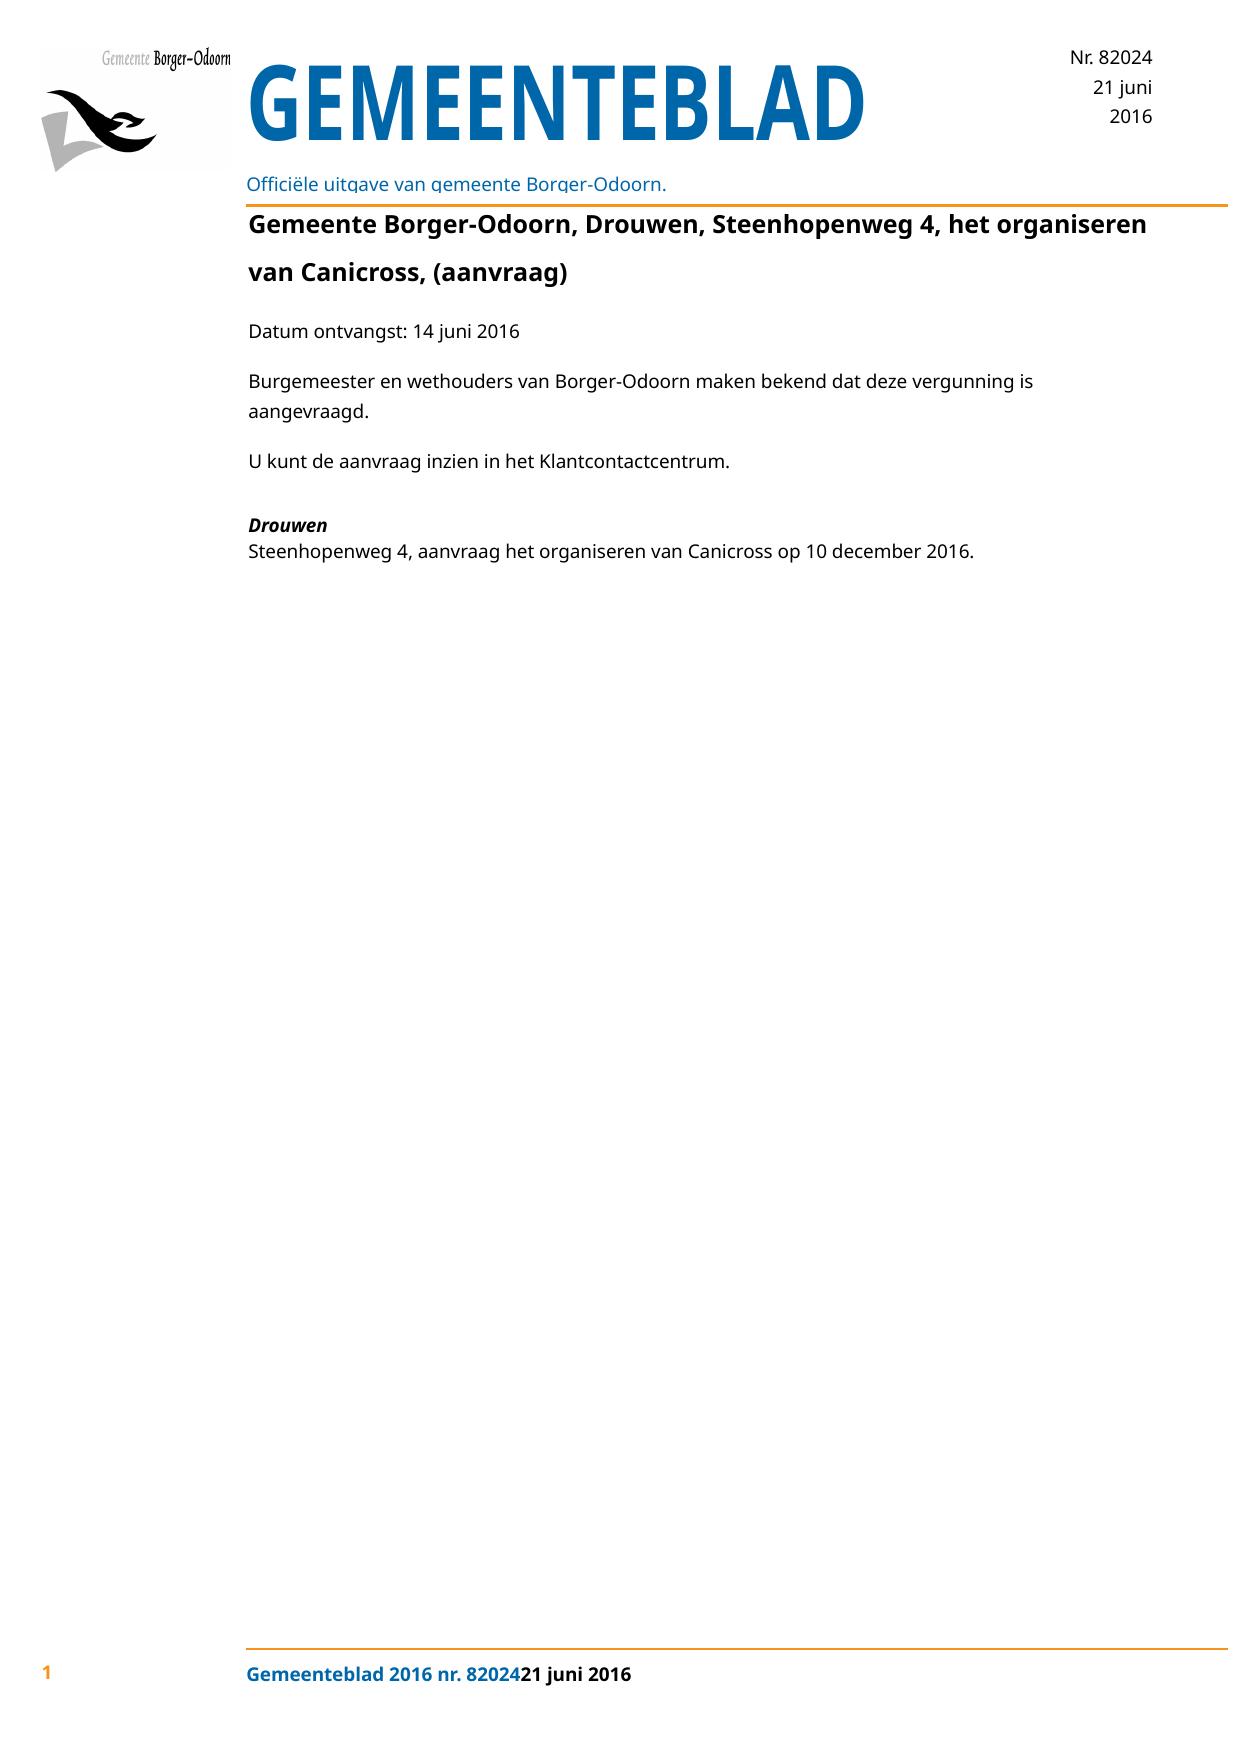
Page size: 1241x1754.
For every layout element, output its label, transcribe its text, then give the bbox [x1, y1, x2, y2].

text Drouwen [248, 512, 1152, 538]
text Burgemeester en wethouders van Borger-Odoorn maken bekend dat deze vergunning is aangevraagd. [248, 368, 1152, 424]
text U kunt de aanvraag inzien in het Klantcontactcentrum. [248, 448, 1152, 474]
picture [41, 47, 231, 172]
text Steenhopenweg 4, aanvraag het organiseren van Canicross op 10 december 2016. [248, 538, 1152, 564]
text Gemeente Borger-Odoorn, Drouwen, Steenhopenweg 4, het organiseren van Canicross, (aanvraag) [248, 207, 1152, 288]
text Datum ontvangst: 14 juni 2016 [248, 318, 1152, 344]
